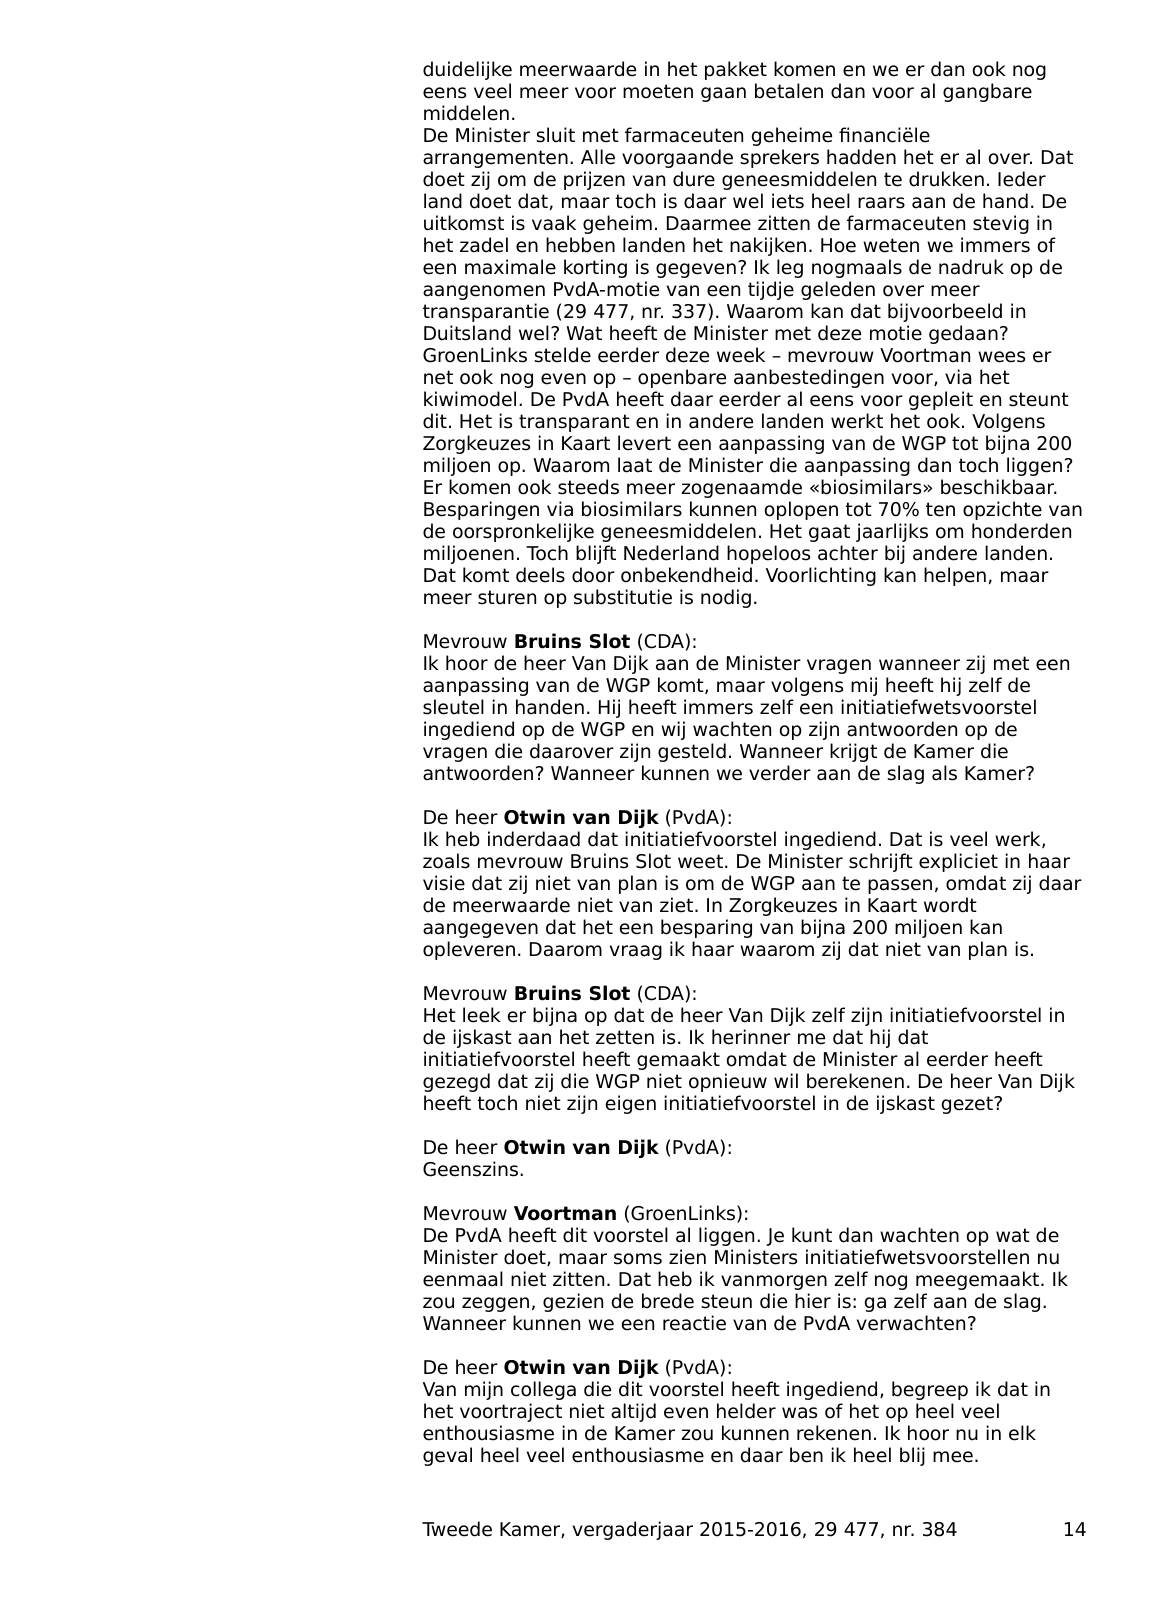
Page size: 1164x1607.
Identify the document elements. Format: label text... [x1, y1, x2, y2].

text De Minister sluit met farmaceuten geheime financiële arrangementen. Alle voorgaande sprekers hadden het er al over. Dat doet zij om de prijzen van dure geneesmiddelen te drukken. Ieder land doet dat, maar toch is daar wel iets heel raars aan de hand. De uitkomst is vaak geheim. Daarmee zitten de farmaceuten stevig in het zadel en hebben landen het nakijken. Hoe weten we immers of een maximale korting is gegeven? Ik leg nogmaals de nadruk op de aangenomen PvdA-motie van een tijdje geleden over meer transparantie (29 477, nr. 337). Waarom kan dat bijvoorbeeld in Duitsland wel? Wat heeft de Minister met deze motie gedaan? [422, 125, 1087, 345]
text De PvdA heeft dit voorstel al liggen. Je kunt dan wachten op wat de Minister doet, maar soms zien Ministers initiatiefwetsvoorstellen nu eenmaal niet zitten. Dat heb ik vanmorgen zelf nog meegemaakt. Ik zou zeggen, gezien de brede steun die hier is: ga zelf aan de slag. Wanneer kunnen we een reactie van de PvdA verwachten? [422, 1225, 1087, 1335]
text Ik heb inderdaad dat initiatiefvoorstel ingediend. Dat is veel werk, zoals mevrouw Bruins Slot weet. De Minister schrijft expliciet in haar visie dat zij niet van plan is om de WGP aan te passen, omdat zij daar de meerwaarde niet van ziet. In Zorgkeuzes in Kaart wordt aangegeven dat het een besparing van bijna 200 miljoen kan opleveren. Daarom vraag ik haar waarom zij dat niet van plan is. [422, 829, 1087, 961]
text duidelijke meerwaarde in het pakket komen en we er dan ook nog eens veel meer voor moeten gaan betalen dan voor al gangbare middelen. [422, 59, 1087, 125]
text Mevrouw Bruins Slot (CDA): [422, 983, 1087, 1005]
text Het leek er bijna op dat de heer Van Dijk zelf zijn initiatiefvoorstel in de ijskast aan het zetten is. Ik herinner me dat hij dat initiatiefvoorstel heeft gemaakt omdat de Minister al eerder heeft gezegd dat zij die WGP niet opnieuw wil berekenen. De heer Van Dijk heeft toch niet zijn eigen initiatiefvoorstel in de ijskast gezet? [422, 1005, 1087, 1115]
text Mevrouw Bruins Slot (CDA): [422, 631, 1087, 653]
text GroenLinks stelde eerder deze week – mevrouw Voortman wees er net ook nog even op – openbare aanbestedingen voor, via het kiwimodel. De PvdA heeft daar eerder al eens voor gepleit en steunt dit. Het is transparant en in andere landen werkt het ook. Volgens Zorgkeuzes in Kaart levert een aanpassing van de WGP tot bijna 200 miljoen op. Waarom laat de Minister die aanpassing dan toch liggen? [422, 345, 1087, 477]
text Er komen ook steeds meer zogenaamde «biosimilars» beschikbaar. Besparingen via biosimilars kunnen oplopen tot 70% ten opzichte van de oorspronkelijke geneesmiddelen. Het gaat jaarlijks om honderden miljoenen. Toch blijft Nederland hopeloos achter bij andere landen. Dat komt deels door onbekendheid. Voorlichting kan helpen, maar meer sturen op substitutie is nodig. [422, 477, 1087, 608]
text De heer Otwin van Dijk (PvdA): [422, 807, 1087, 829]
text De heer Otwin van Dijk (PvdA): [422, 1137, 1087, 1159]
text De heer Otwin van Dijk (PvdA): [422, 1357, 1087, 1379]
text Ik hoor de heer Van Dijk aan de Minister vragen wanneer zij met een aanpassing van de WGP komt, maar volgens mij heeft hij zelf de sleutel in handen. Hij heeft immers zelf een initiatiefwetsvoorstel ingediend op de WGP en wij wachten op zijn antwoorden op de vragen die daarover zijn gesteld. Wanneer krijgt de Kamer die antwoorden? Wanneer kunnen we verder aan de slag als Kamer? [422, 653, 1087, 784]
text Geenszins. [422, 1159, 1087, 1181]
text Van mijn collega die dit voorstel heeft ingediend, begreep ik dat in het voortraject niet altijd even helder was of het op heel veel enthousiasme in de Kamer zou kunnen rekenen. Ik hoor nu in elk geval heel veel enthousiasme en daar ben ik heel blij mee. [422, 1379, 1087, 1467]
text Mevrouw Voortman (GroenLinks): [422, 1203, 1087, 1225]
